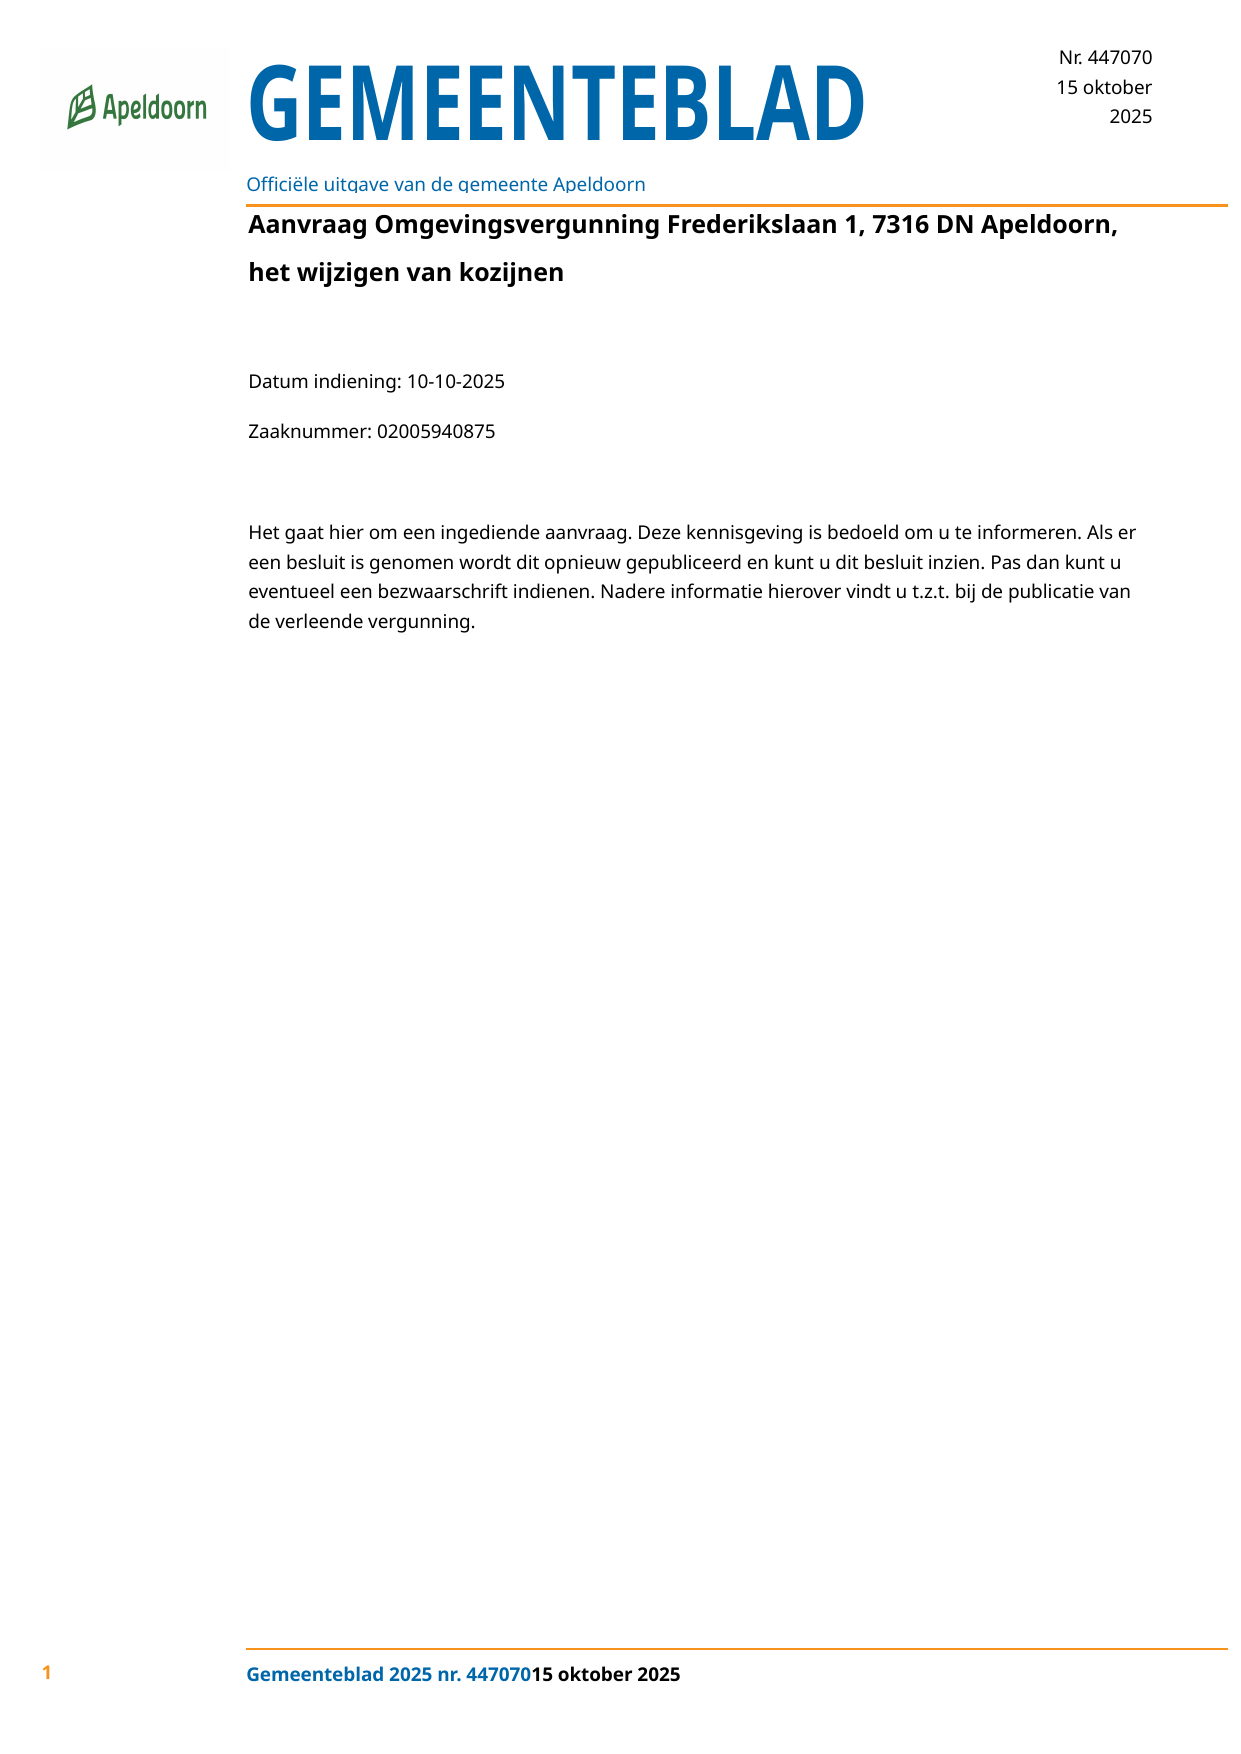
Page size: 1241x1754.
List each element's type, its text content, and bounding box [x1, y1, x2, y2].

picture [41, 47, 231, 172]
text Het gaat hier om een ingediende aanvraag. Deze kennisgeving is bedoeld om u te informeren. Als er een besluit is genomen wordt dit opnieuw gepubliceerd en kunt u dit besluit inzien. Pas dan kunt u eventueel een bezwaarschrift indienen. Nadere informatie hierover vindt u t.z.t. bij de publicatie van de verleende vergunning. [248, 519, 1152, 634]
text Datum indiening: 10-10-2025 [248, 368, 1152, 394]
text Zaaknummer: 02005940875 [248, 419, 1152, 444]
text Aanvraag Omgevingsvergunning Frederikslaan 1, 7316 DN Apeldoorn, het wijzigen van kozijnen [248, 207, 1152, 288]
